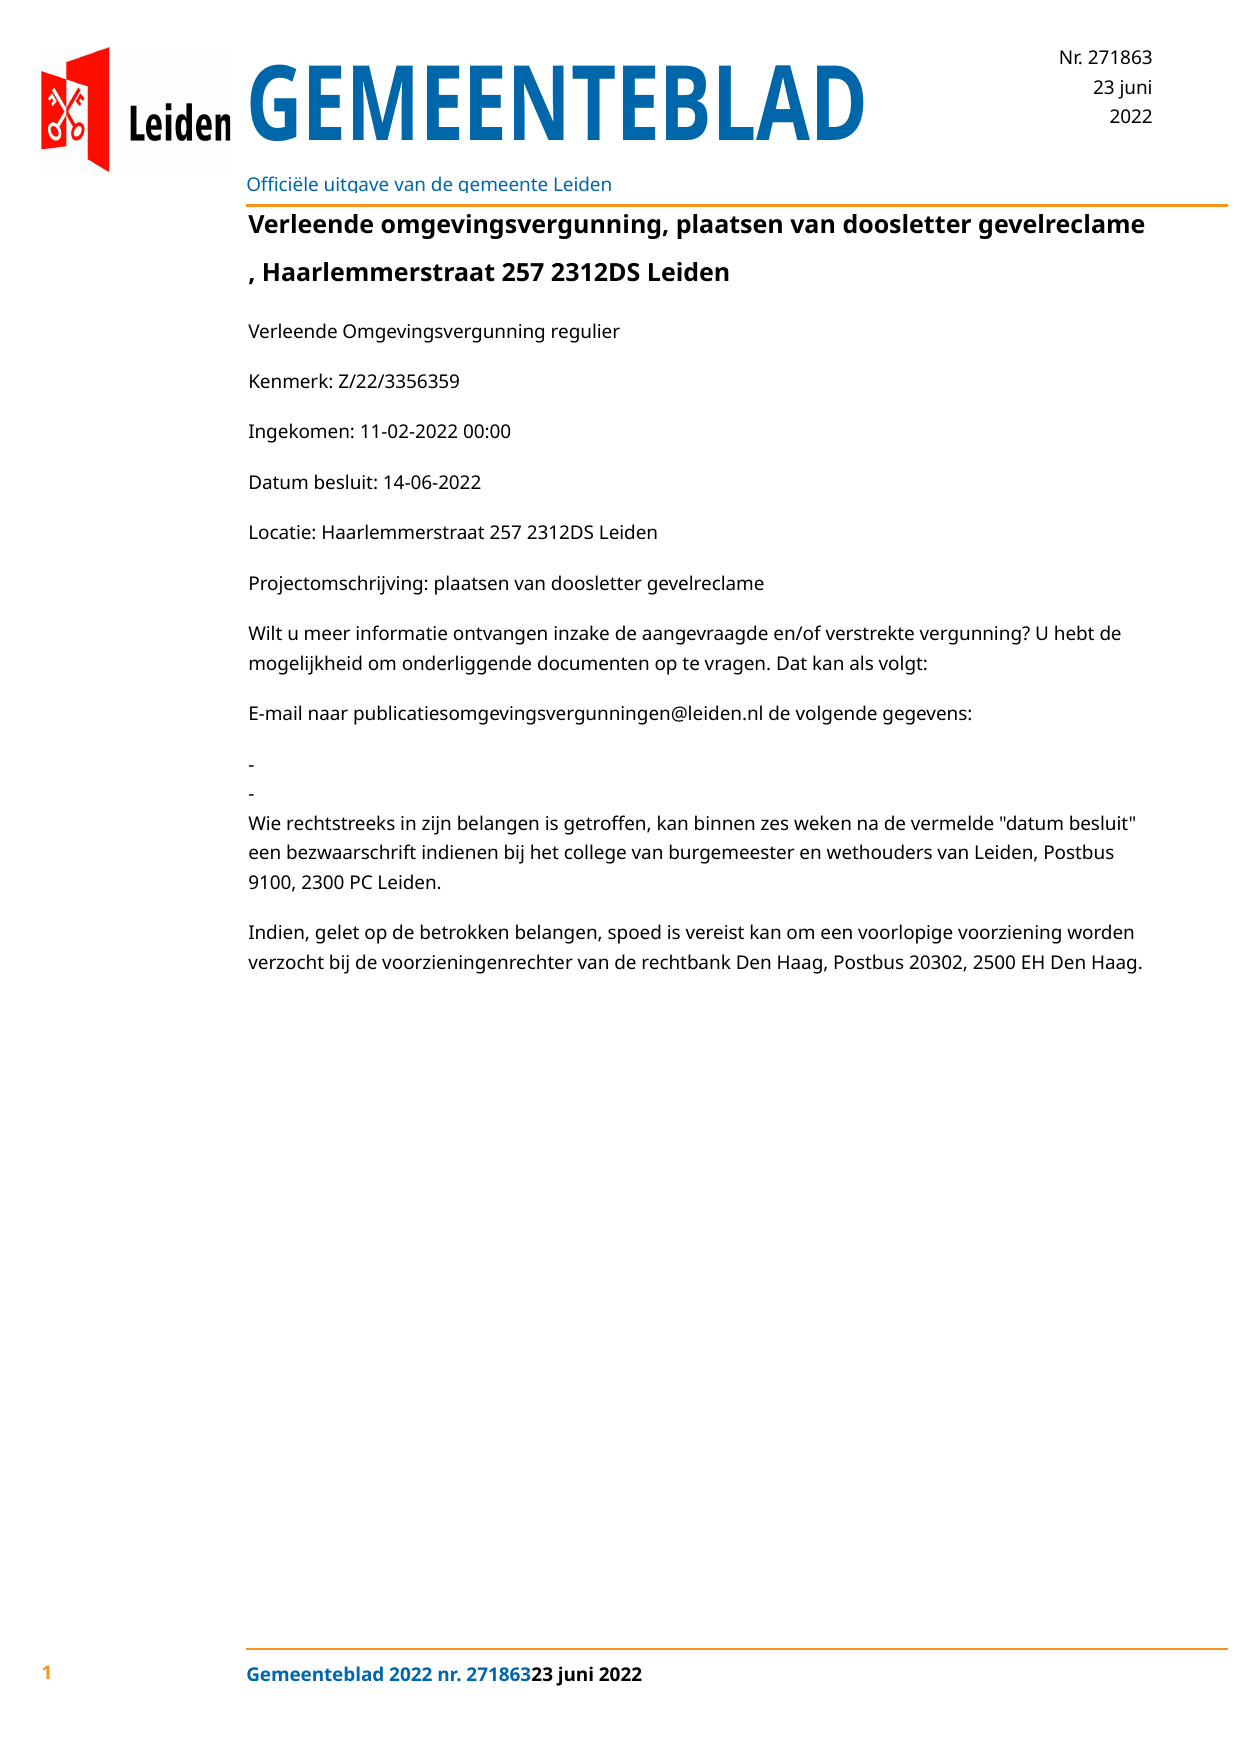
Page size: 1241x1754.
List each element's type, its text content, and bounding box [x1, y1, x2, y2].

text Locatie: Haarlemmerstraat 257 2312DS Leiden [248, 519, 1152, 545]
text Verleende omgevingsvergunning, plaatsen van doosletter gevelreclame , Haarlemmerstraat 257 2312DS Leiden [248, 207, 1152, 288]
text Indien, gelet op de betrokken belangen, spoed is vereist kan om een voorlopige voorziening worden verzocht bij de voorzieningenrechter van de rechtbank Den Haag, Postbus 20302, 2500 EH Den Haag. [248, 919, 1152, 975]
text E-mail naar publicatiesomgevingsvergunningen@leiden.nl de volgende gegevens: [248, 700, 1152, 726]
text Ingekomen: 11-02-2022 00:00 [248, 419, 1152, 444]
text Wilt u meer informatie ontvangen inzake de aangevraagde en/of verstrekte vergunning? U hebt de mogelijkheid om onderliggende documenten op te vragen. Dat kan als volgt: [248, 620, 1152, 676]
text Projectomschrijving: plaatsen van doosletter gevelreclame [248, 570, 1152, 596]
text Datum besluit: 14-06-2022 [248, 469, 1152, 495]
picture [41, 47, 231, 172]
text Wie rechtstreeks in zijn belangen is getroffen, kan binnen zes weken na de vermelde "datum besluit" een bezwaarschrift indienen bij het college van burgemeester en wethouders van Leiden, Postbus 9100, 2300 PC Leiden. [248, 810, 1152, 895]
text Verleende Omgevingsvergunning regulier [248, 318, 1152, 344]
text Kenmerk: Z/22/3356359 [248, 368, 1152, 394]
